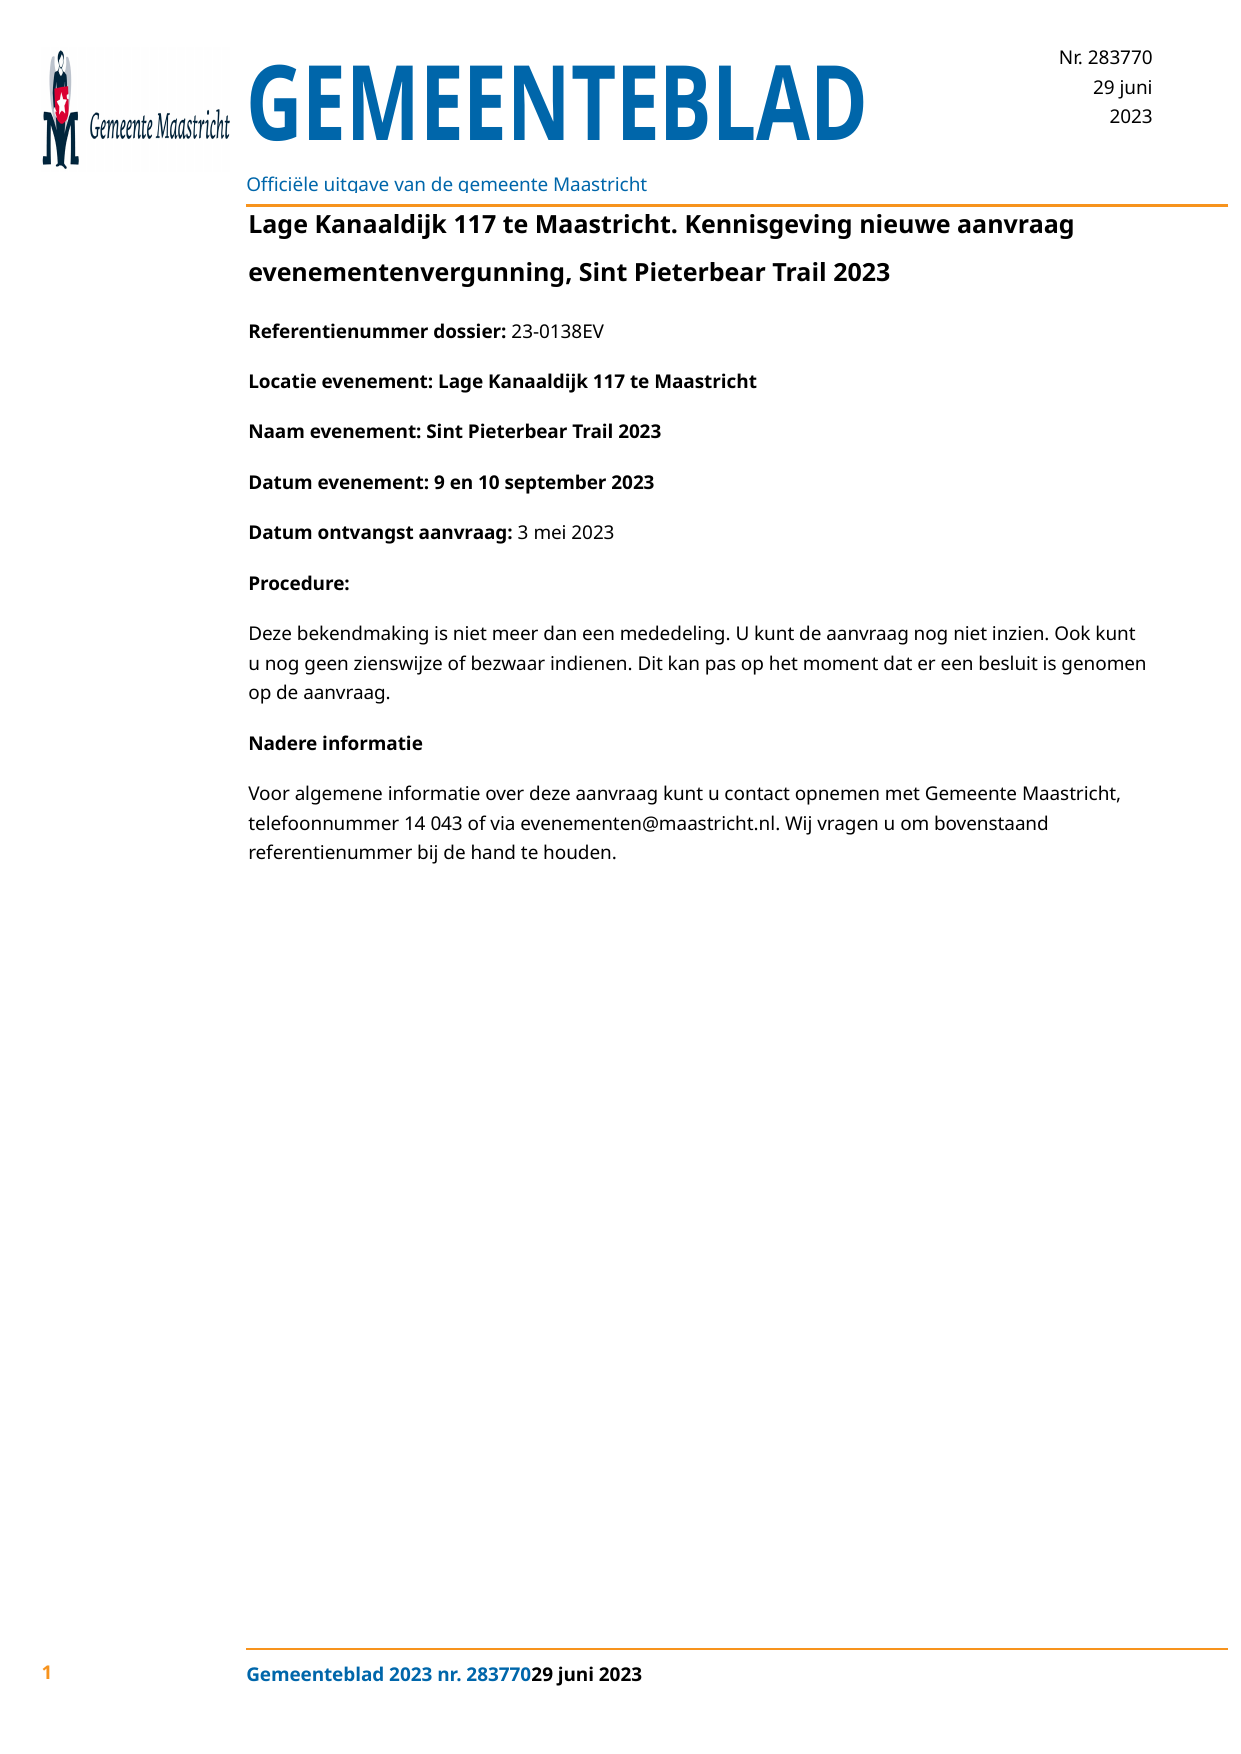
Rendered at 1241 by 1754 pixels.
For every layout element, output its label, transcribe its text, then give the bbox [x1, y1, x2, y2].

text Referentienummer dossier: 23-0138EV [248, 318, 1152, 344]
text Datum evenement: 9 en 10 september 2023 [248, 469, 1152, 495]
picture [41, 47, 231, 172]
text Deze bekendmaking is niet meer dan een mededeling. U kunt de aanvraag nog niet inzien. Ook kunt u nog geen zienswijze of bezwaar indienen. Dit kan pas op het moment dat er een besluit is genomen op de aanvraag. [248, 620, 1152, 705]
text Locatie evenement: Lage Kanaaldijk 117 te Maastricht [248, 368, 1152, 394]
text Nadere informatie [248, 730, 1152, 756]
text Naam evenement: Sint Pieterbear Trail 2023 [248, 419, 1152, 444]
text Datum ontvangst aanvraag: 3 mei 2023 [248, 519, 1152, 545]
text Lage Kanaaldijk 117 te Maastricht. Kennisgeving nieuwe aanvraag evenementenvergunning, Sint Pieterbear Trail 2023 [248, 207, 1152, 288]
text Procedure: [248, 570, 1152, 596]
text Voor algemene informatie over deze aanvraag kunt u contact opnemen met Gemeente Maastricht, telefoonnummer 14 043 of via evenementen@maastricht.nl. Wij vragen u om bovenstaand referentienummer bij de hand te houden. [248, 780, 1152, 865]
